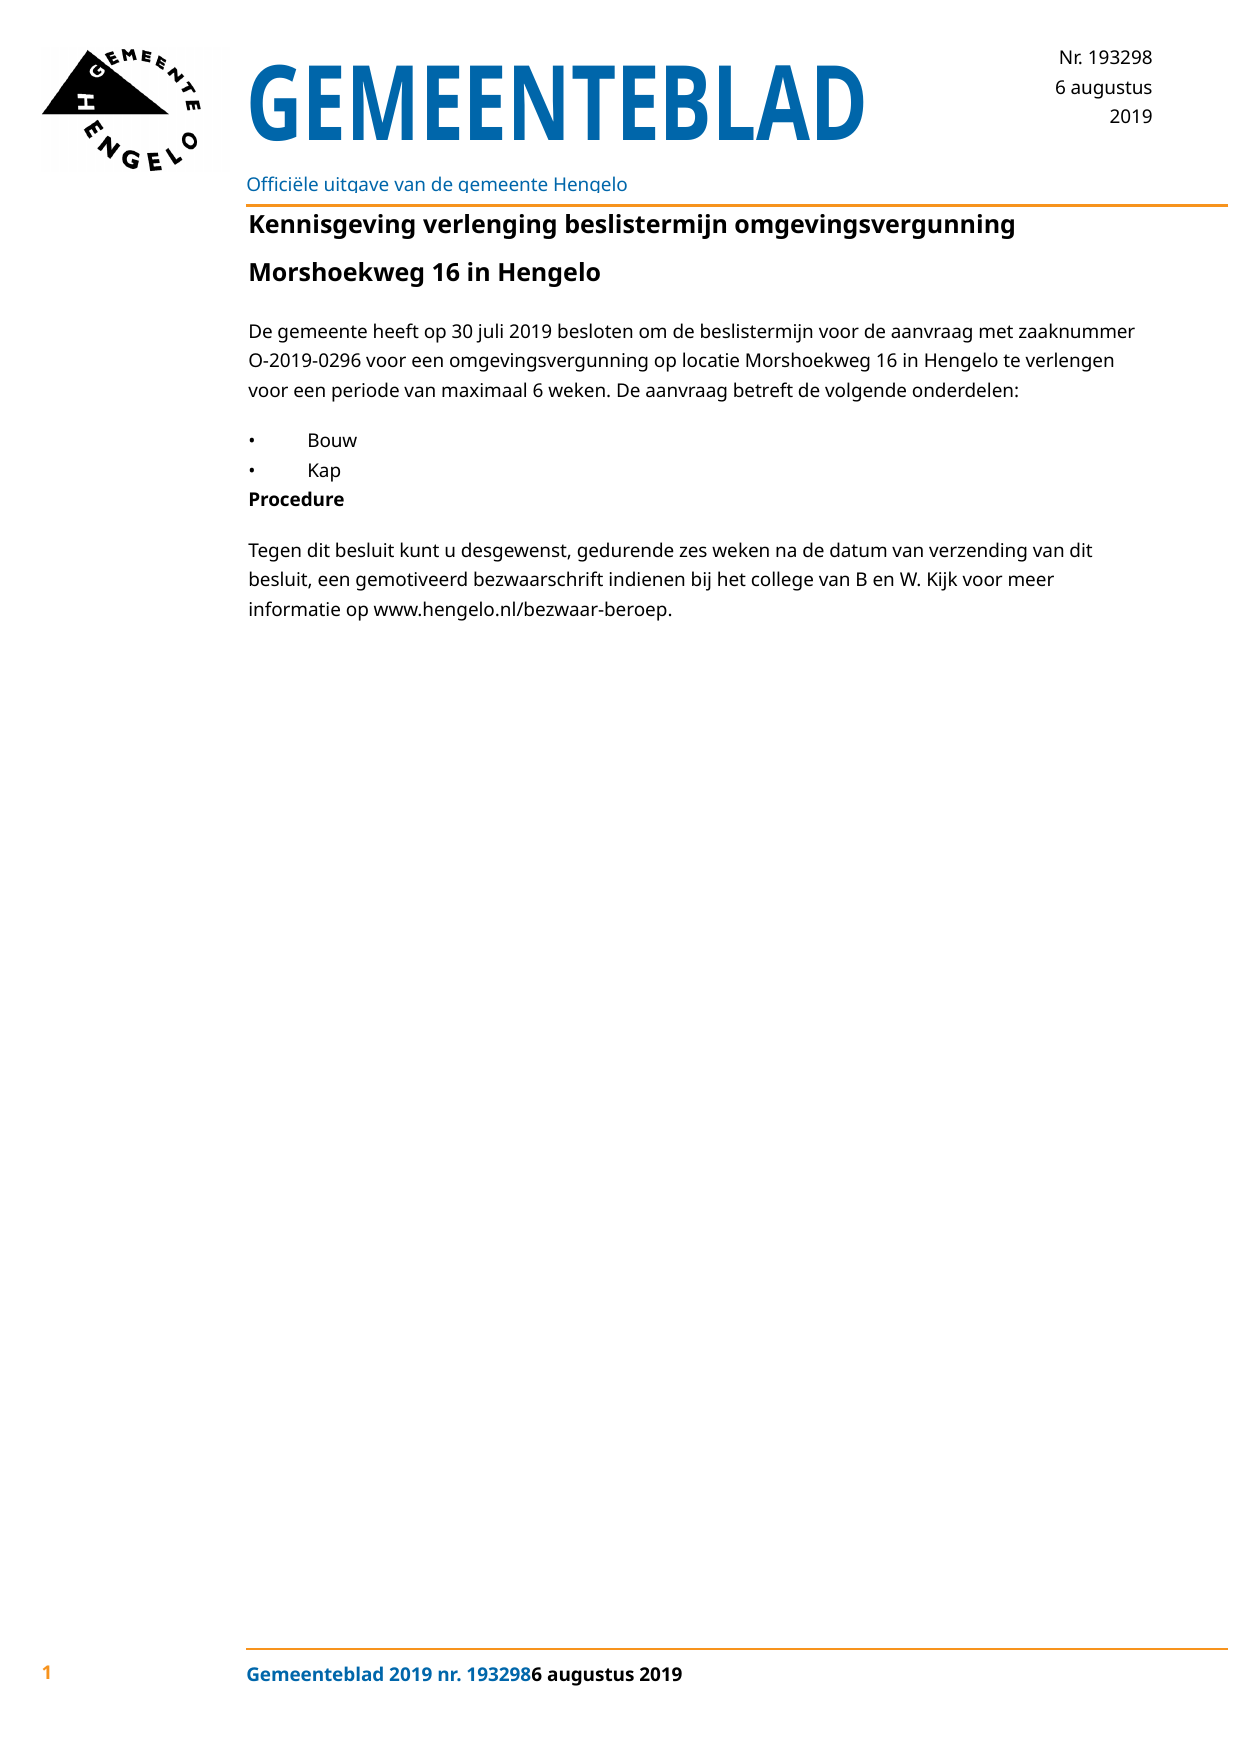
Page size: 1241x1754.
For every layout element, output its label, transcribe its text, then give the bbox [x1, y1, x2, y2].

text Procedure [248, 487, 1152, 512]
text De gemeente heeft op 30 juli 2019 besloten om de beslistermijn voor de aanvraag met zaaknummer O-2019-0296 voor een omgevingsvergunning op locatie Morshoekweg 16 in Hengelo te verlengen voor een periode van maximaal 6 weken. De aanvraag betreft de volgende onderdelen: [248, 318, 1152, 403]
picture [41, 47, 231, 172]
list Bouw [248, 427, 1152, 453]
list Kap [248, 457, 1152, 483]
text Tegen dit besluit kunt u desgewenst, gedurende zes weken na de datum van verzending van dit besluit, een gemotiveerd bezwaarschrift indienen bij het college van B en W. Kijk voor meer informatie op www.hengelo.nl/bezwaar-beroep. [248, 537, 1152, 622]
text Kennisgeving verlenging beslistermijn omgevingsvergunning Morshoekweg 16 in Hengelo [248, 207, 1152, 288]
